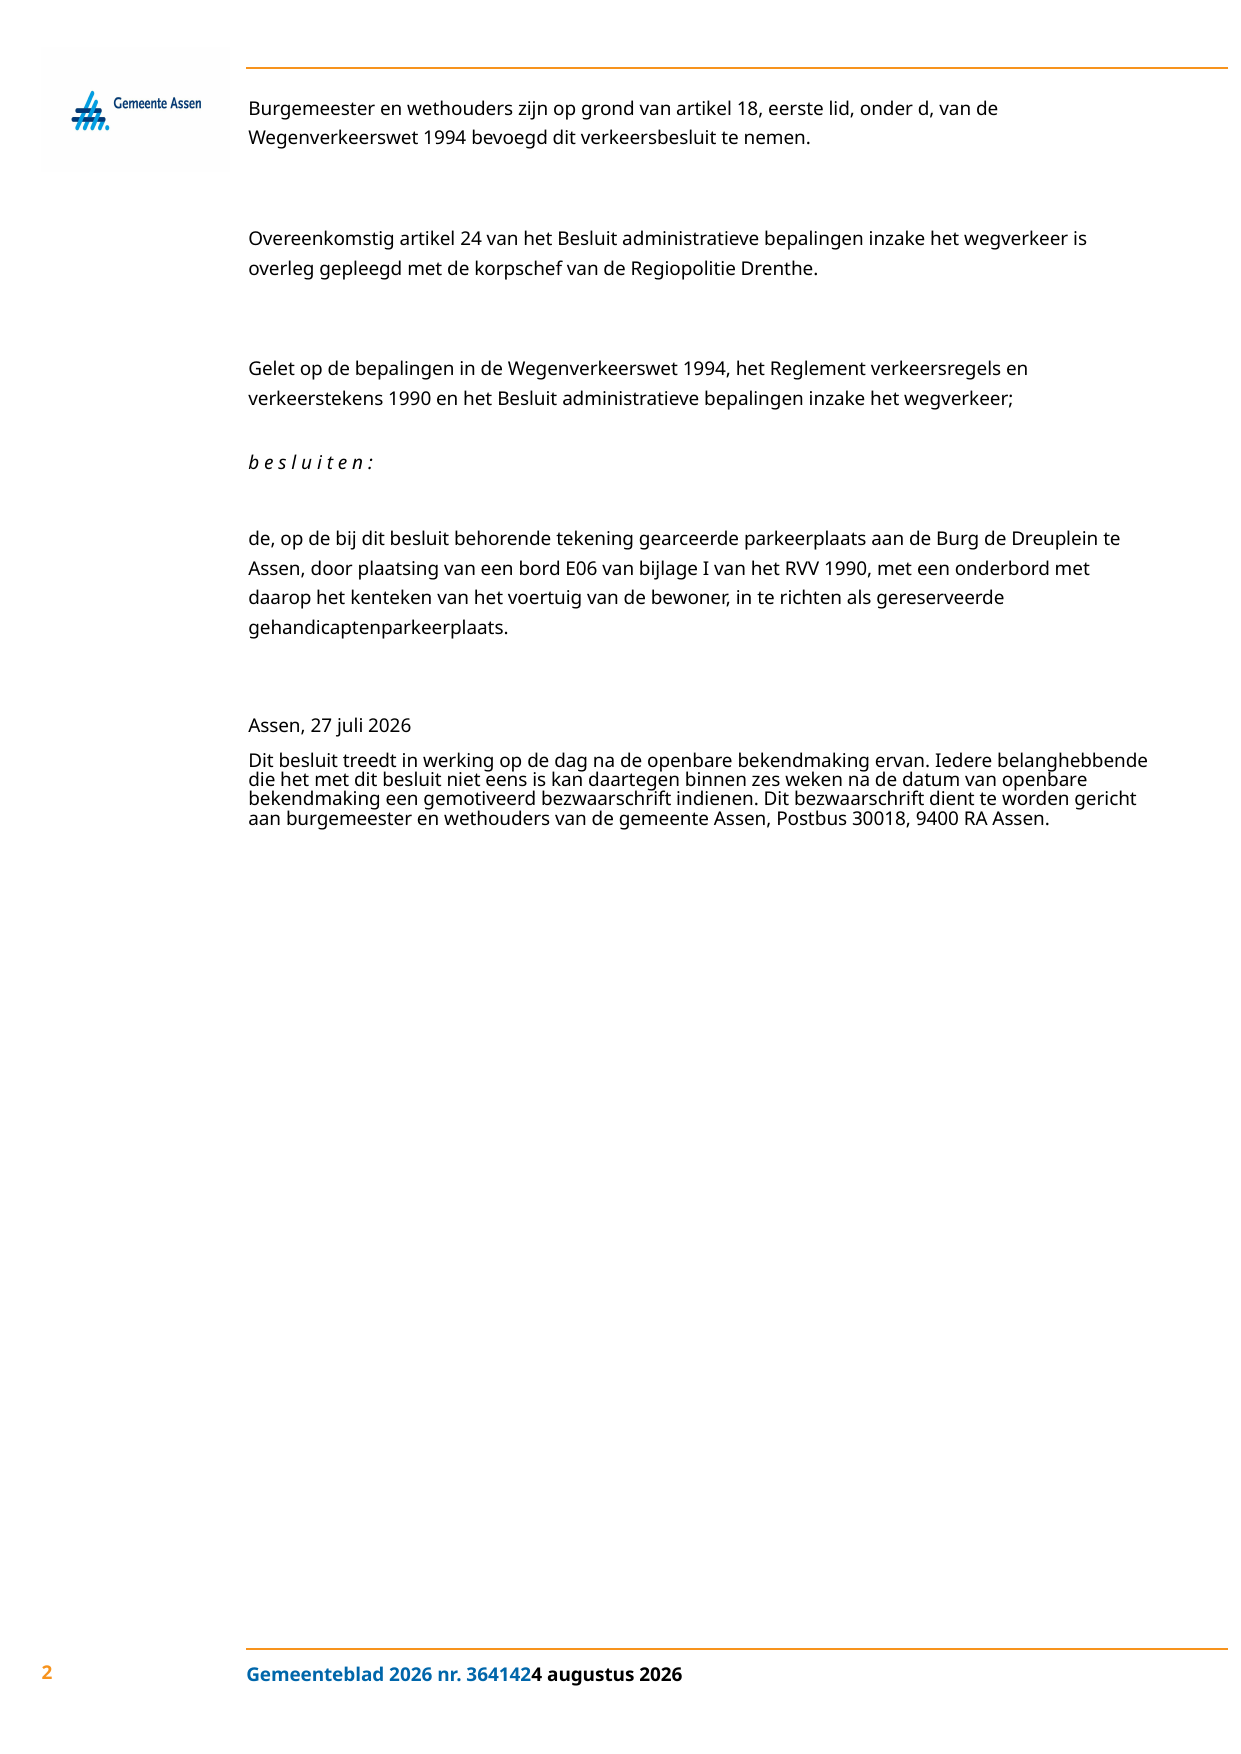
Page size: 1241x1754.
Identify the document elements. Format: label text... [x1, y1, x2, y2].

text b e s l u i t e n : [248, 449, 1152, 475]
text Assen, 27 juli 2026 [248, 712, 1152, 738]
text Burgemeester en wethouders zijn op grond van artikel 18, eerste lid, onder d, van de Wegenverkeerswet 1994 bevoegd dit verkeersbesluit te nemen. [248, 95, 1152, 150]
text Dit besluit treedt in werking op de dag na de openbare bekendmaking ervan. Iedere belanghebbende die het met dit besluit niet eens is kan daartegen binnen zes weken na de datum van openbare bekendmaking een gemotiveerd bezwaarschrift indienen. Dit bezwaarschrift dient te worden gericht aan burgemeester en wethouders van de gemeente Assen, Postbus 30018, 9400 RA Assen. [248, 752, 1152, 829]
text Overeenkomstig artikel 24 van het Besluit administratieve bepalingen inzake het wegverkeer is overleg gepleegd met de korpschef van de Regiopolitie Drenthe. [248, 225, 1152, 281]
text Gelet op de bepalingen in de Wegenverkeerswet 1994, het Reglement verkeersregels en verkeerstekens 1990 en het Besluit administratieve bepalingen inzake het wegverkeer; [248, 356, 1152, 411]
text de, op de bij dit besluit behorende tekening gearceerde parkeerplaats aan de Burg de Dreuplein te Assen, door plaatsing van een bord E06 van bijlage I van het RVV 1990, met een onderbord met daarop het kenteken van het voertuig van de bewoner, in te richten als gereserveerde gehandicaptenparkeerplaats. [248, 525, 1152, 640]
picture [41, 47, 231, 172]
